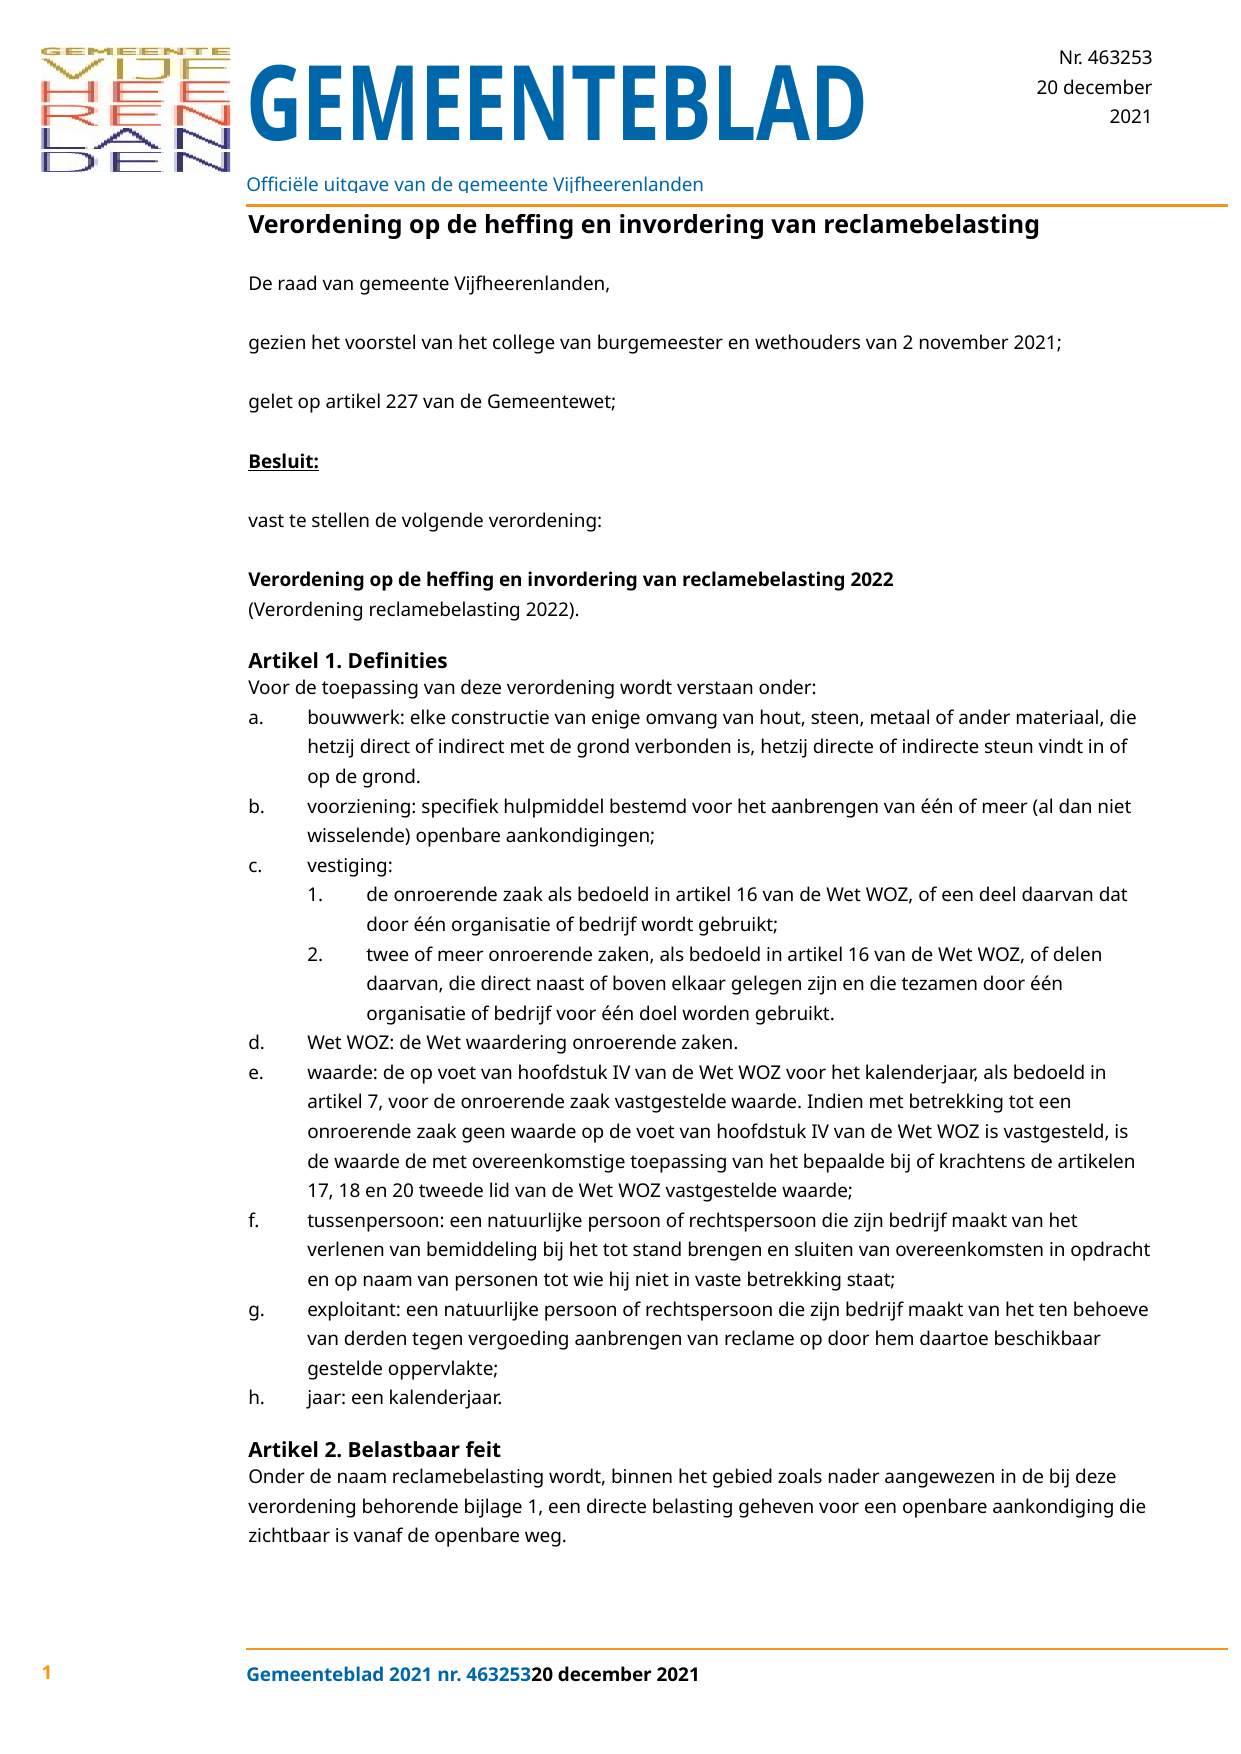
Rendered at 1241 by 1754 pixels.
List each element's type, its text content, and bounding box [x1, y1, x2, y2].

list vestiging: [248, 852, 1152, 878]
text De raad van gemeente Vijfheerenlanden, [248, 270, 1152, 296]
picture [41, 47, 231, 172]
list waarde: de op voet van hoofdstuk IV van de Wet WOZ voor het kalenderjaar, als bedoeld in artikel 7, voor de onroerende zaak vastgestelde waarde. Indien met betrekking tot een onroerende zaak geen waarde op de voet van hoofdstuk IV van de Wet WOZ is vastgesteld, is de waarde de met overeenkomstige toepassing van het bepaalde bij of krachtens de artikelen 17, 18 en 20 tweede lid van de Wet WOZ vastgestelde waarde; [248, 1059, 1152, 1203]
text gezien het voorstel van het college van burgemeester en wethouders van 2 november 2021; [248, 329, 1152, 355]
text Besluit: [248, 448, 1152, 473]
text Voor de toepassing van deze verordening wordt verstaan onder: [248, 674, 1152, 700]
text Verordening op de heffing en invordering van reclamebelasting [248, 207, 1152, 241]
text (Verordening reclamebelasting 2022). [248, 596, 1152, 621]
list bouwwerk: elke constructie van enige omvang van hout, steen, metaal of ander materiaal, die hetzij direct of indirect met de grond verbonden is, hetzij directe of indirecte steun vindt in of op de grond. [248, 704, 1152, 789]
text Onder de naam reclamebelasting wordt, binnen het gebied zoals nader aangewezen in de bij deze verordening behorende bijlage 1, een directe belasting geheven voor een openbare aankondiging die zichtbaar is vanaf de openbare weg. [248, 1463, 1152, 1548]
list exploitant: een natuurlijke persoon of rechtspersoon die zijn bedrijf maakt van het ten behoeve van derden tegen vergoeding aanbrengen van reclame op door hem daartoe beschikbaar gestelde oppervlakte; [248, 1296, 1152, 1381]
text vast te stellen de volgende verordening: [248, 507, 1152, 533]
list Wet WOZ: de Wet waardering onroerende zaken. [248, 1029, 1152, 1055]
text Artikel 1. Definities [248, 646, 1152, 674]
list voorziening: specifiek hulpmiddel bestemd voor het aanbrengen van één of meer (al dan niet wisselende) openbare aankondigingen; [248, 793, 1152, 848]
text gelet op artikel 227 van de Gemeentewet; [248, 389, 1152, 414]
text Artikel 2. Belastbaar feit [248, 1435, 1152, 1463]
list de onroerende zaak als bedoeld in artikel 16 van de Wet WOZ, of een deel daarvan dat door één organisatie of bedrijf wordt gebruikt; [307, 882, 1152, 937]
list jaar: een kalenderjaar. [248, 1384, 1152, 1410]
text Verordening op de heffing en invordering van reclamebelasting 2022 [248, 566, 1152, 592]
list tussenpersoon: een natuurlijke persoon of rechtspersoon die zijn bedrijf maakt van het verlenen van bemiddeling bij het tot stand brengen en sluiten van overeenkomsten in opdracht en op naam van personen tot wie hij niet in vaste betrekking staat; [248, 1207, 1152, 1292]
list twee of meer onroerende zaken, als bedoeld in artikel 16 van de Wet WOZ, of delen daarvan, die direct naast of boven elkaar gelegen zijn en die tezamen door één organisatie of bedrijf voor één doel worden gebruikt. [307, 941, 1152, 1026]
